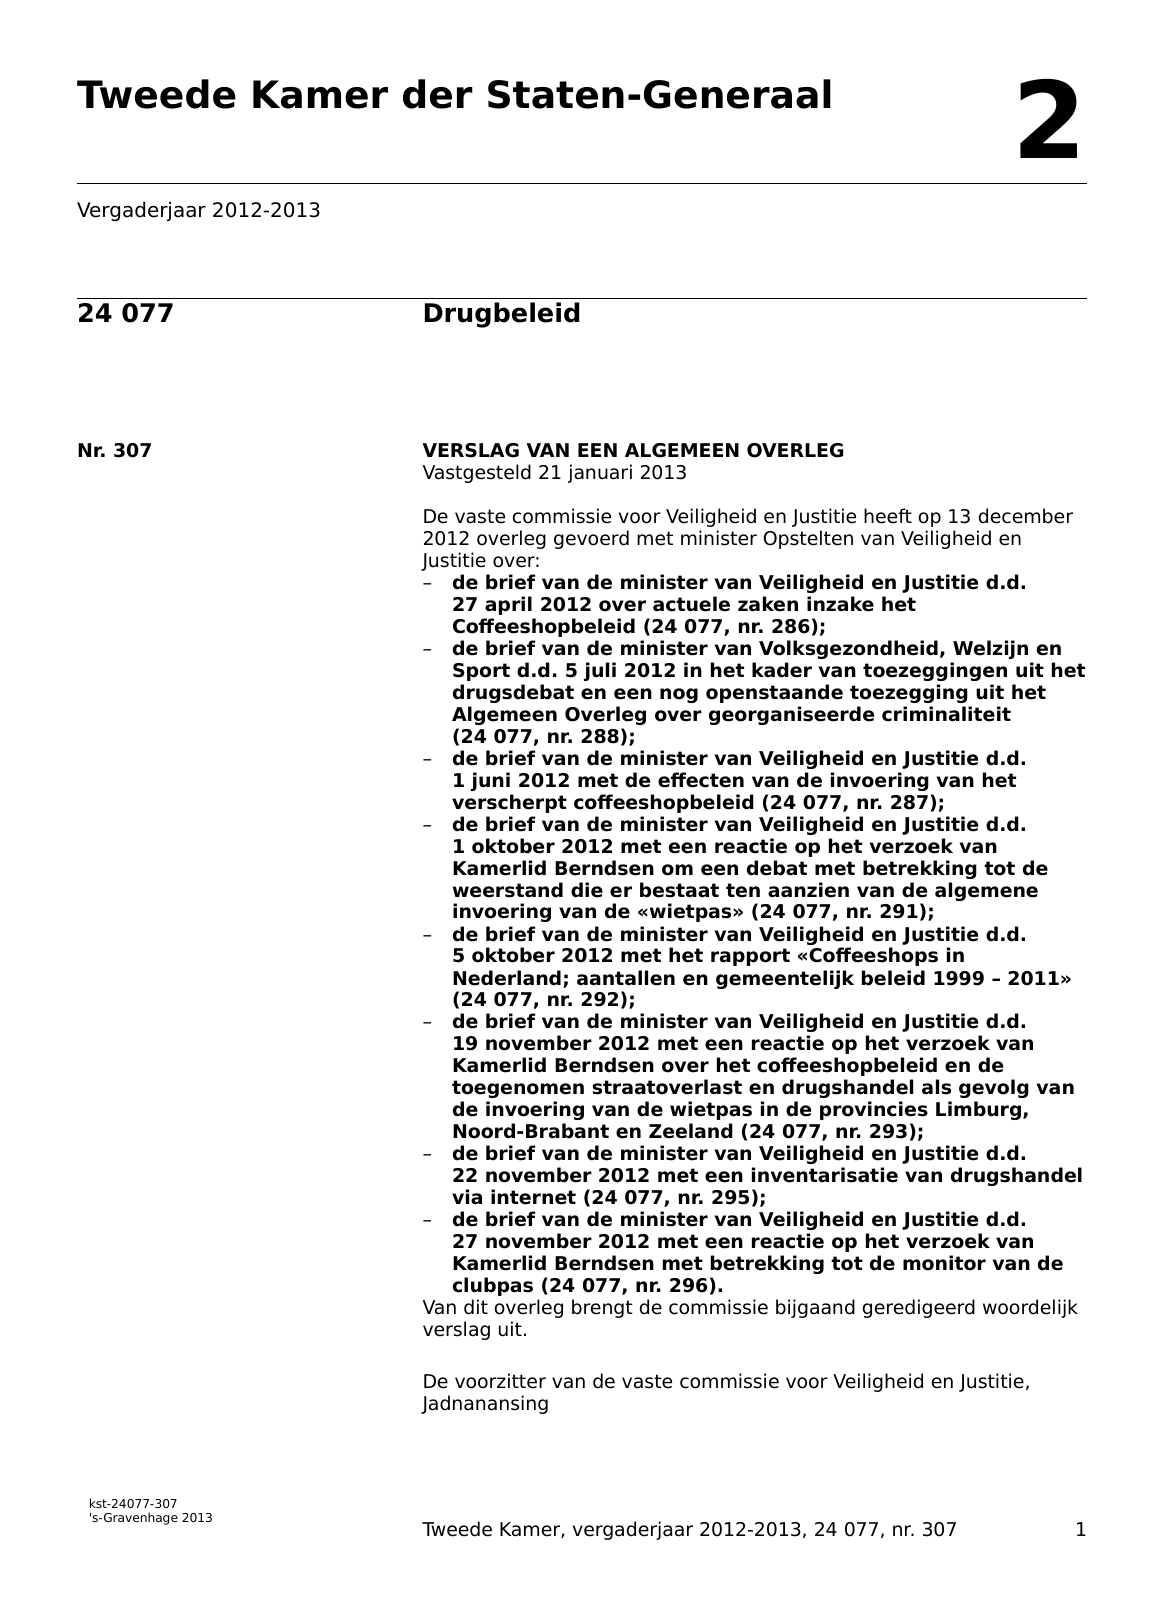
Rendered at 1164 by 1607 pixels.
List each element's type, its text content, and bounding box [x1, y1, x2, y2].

text De voorzitter van de vaste commissie voor Veiligheid en Justitie, Jadnanansing [422, 1371, 1087, 1415]
text – de brief van de minister van Veiligheid en Justitie d.d. 27 november 2012 met een reactie op het verzoek van Kamerlid Berndsen met betrekking tot de monitor van de clubpas (24 077, nr. 296). [422, 1209, 1087, 1297]
text – de brief van de minister van Veiligheid en Justitie d.d. 22 november 2012 met een inventarisatie van drugshandel via internet (24 077, nr. 295); [422, 1143, 1087, 1209]
table_header 2 [886, 59, 1087, 183]
text 's-Gravenhage 2013 [88, 1511, 323, 1525]
text – de brief van de minister van Veiligheid en Justitie d.d. 1 juni 2012 met de effecten van de invoering van het verscherpt coffeeshopbeleid (24 077, nr. 287); [422, 748, 1087, 813]
text – de brief van de minister van Veiligheid en Justitie d.d. 27 april 2012 over actuele zaken inzake het Coffeeshopbeleid (24 077, nr. 286); [422, 572, 1087, 638]
text De vaste commissie voor Veiligheid en Justitie heeft op 13 december 2012 overleg gevoerd met minister Opstelten van Veiligheid en Justitie over: [422, 506, 1087, 572]
text Vastgesteld 21 januari 2013 [422, 462, 1087, 484]
table_header Tweede Kamer der Staten-Generaal [77, 59, 886, 183]
text Van dit overleg brengt de commissie bijgaand geredigeerd woordelijk verslag uit. [422, 1297, 1087, 1341]
subtitle 24 077 Drugbeleid [77, 299, 1087, 329]
text – de brief van de minister van Veiligheid en Justitie d.d. 5 oktober 2012 met het rapport «Coffeeshops in Nederland; aantallen en gemeentelijk beleid 1999 – 2011» (24 077, nr. 292); [422, 923, 1087, 1011]
text – de brief van de minister van Volksgezondheid, Welzijn en Sport d.d. 5 juli 2012 in het kader van toezeggingen uit het drugsdebat en een nog openstaande toezegging uit het Algemeen Overleg over georganiseerde criminaliteit (24 077, nr. 288); [422, 638, 1087, 748]
text kst-24077-307 [88, 1497, 323, 1511]
text – de brief van de minister van Veiligheid en Justitie d.d. 1 oktober 2012 met een reactie op het verzoek van Kamerlid Berndsen om een debat met betrekking tot de weerstand die er bestaat ten aanzien van de algemene invoering van de «wietpas» (24 077, nr. 291); [422, 813, 1087, 923]
table_cell Vergaderjaar 2012-2013 [77, 184, 1087, 298]
text – de brief van de minister van Veiligheid en Justitie d.d. 19 november 2012 met een reactie op het verzoek van Kamerlid Berndsen over het coffeeshopbeleid en de toegenomen straatoverlast en drugshandel als gevolg van de invoering van de wietpas in de provincies Limburg, Noord-Brabant en Zeeland (24 077, nr. 293); [422, 1011, 1087, 1143]
subtitle Nr. 307 VERSLAG VAN EEN ALGEMEEN OVERLEG [77, 440, 1087, 462]
